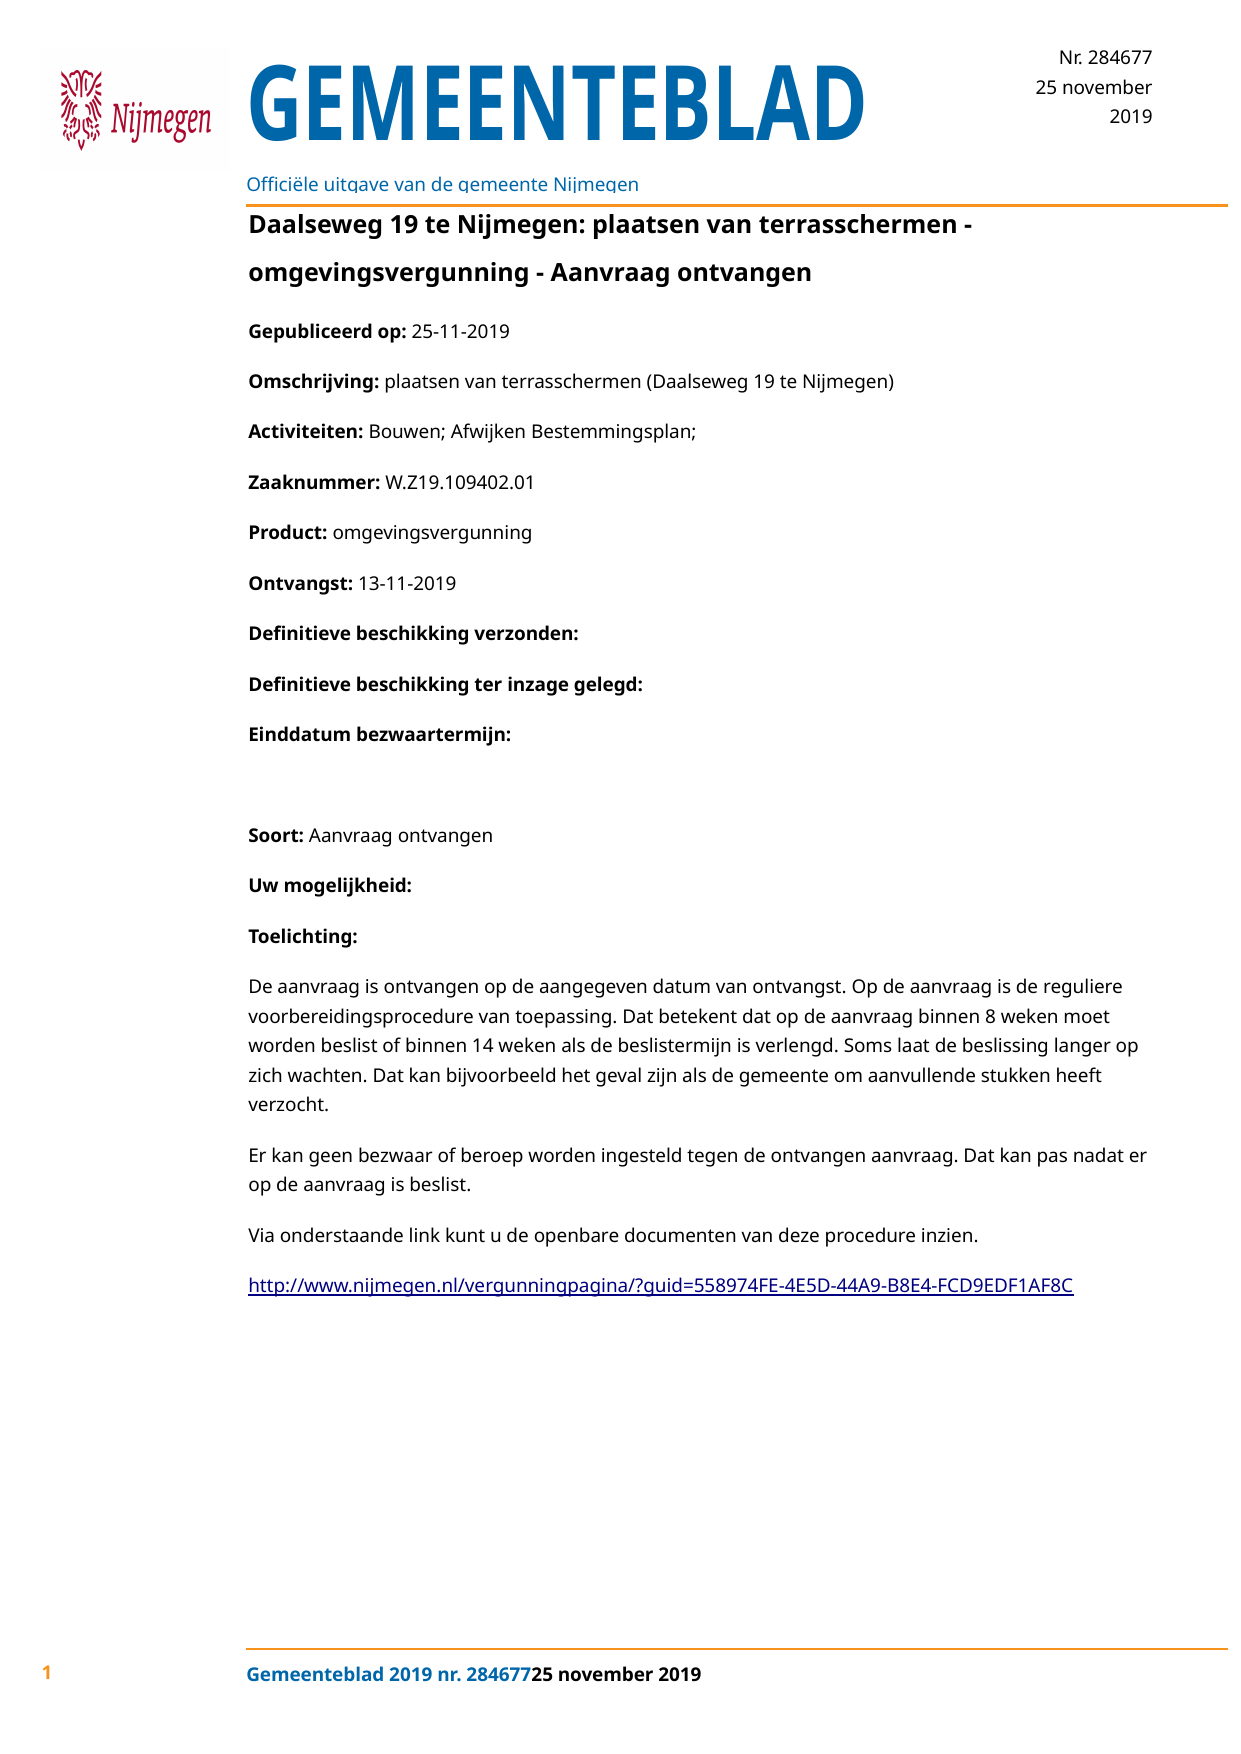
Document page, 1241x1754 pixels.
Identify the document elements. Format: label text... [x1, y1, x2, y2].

text Definitieve beschikking ter inzage gelegd: [248, 671, 1152, 697]
text Zaaknummer: W.Z19.109402.01 [248, 469, 1152, 495]
text Einddatum bezwaartermijn: [248, 721, 1152, 747]
text Daalseweg 19 te Nijmegen: plaatsen van terrasschermen - omgevingsvergunning - Aanvraag ontvangen [248, 207, 1152, 288]
text Product: omgevingsvergunning [248, 519, 1152, 545]
text Via onderstaande link kunt u de openbare documenten van deze procedure inzien. [248, 1222, 1152, 1248]
text Activiteiten: Bouwen; Afwijken Bestemmingsplan; [248, 419, 1152, 444]
text Uw mogelijkheid: [248, 872, 1152, 898]
text Toelichting: [248, 923, 1152, 949]
text Ontvangst: 13-11-2019 [248, 570, 1152, 596]
text http://www.nijmegen.nl/vergunningpagina/?guid=558974FE-4E5D-44A9-B8E4-FCD9EDF1AF8C [248, 1272, 1152, 1298]
text Er kan geen bezwaar of beroep worden ingesteld tegen de ontvangen aanvraag. Dat kan pas nadat er op de aanvraag is beslist. [248, 1142, 1152, 1197]
picture [41, 47, 231, 172]
text Omschrijving: plaatsen van terrasschermen (Daalseweg 19 te Nijmegen) [248, 368, 1152, 394]
text Gepubliceerd op: 25-11-2019 [248, 318, 1152, 344]
text Definitieve beschikking verzonden: [248, 620, 1152, 646]
text Soort: Aanvraag ontvangen [248, 822, 1152, 848]
text De aanvraag is ontvangen op de aangegeven datum van ontvangst. Op de aanvraag is de reguliere voorbereidingsprocedure van toepassing. Dat betekent dat op de aanvraag binnen 8 weken moet worden beslist of binnen 14 weken als de beslistermijn is verlengd. Soms laat de beslissing langer op zich wachten. Dat kan bijvoorbeeld het geval zijn als de gemeente om aanvullende stukken heeft verzocht. [248, 973, 1152, 1117]
